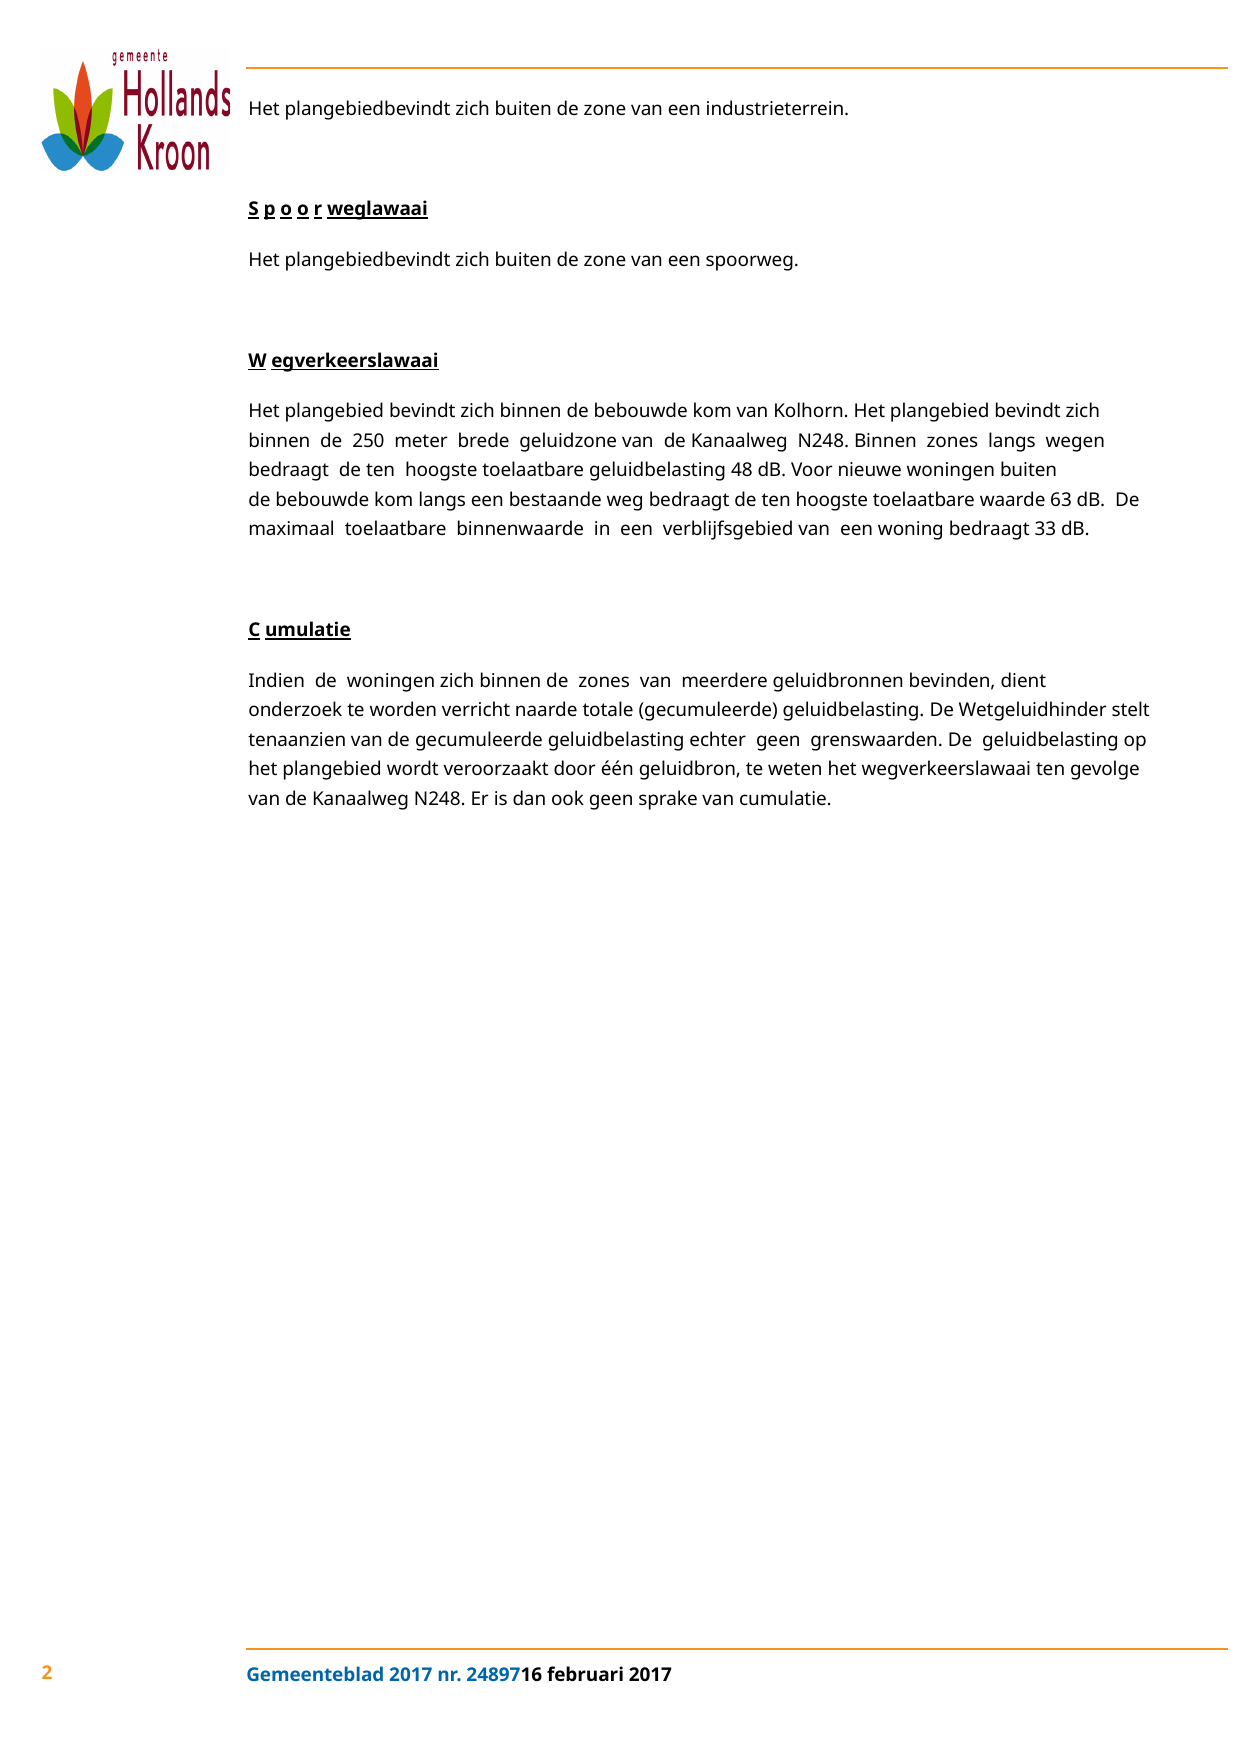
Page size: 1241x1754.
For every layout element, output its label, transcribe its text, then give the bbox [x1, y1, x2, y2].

text Het plangebied bevindt zich binnen de bebouwde kom van Kolhorn. Het plangebied bevindt zich binnen de 250 meter brede geluidzone van de Kanaalweg N248. Binnen zones langs wegen bedraagt de ten hoogste toelaatbare geluidbelasting 48 dB. Voor nieuwe woningen buiten de bebouwde kom langs een bestaande weg bedraagt de ten hoogste toelaatbare waarde 63 dB. De maximaal toelaatbare binnenwaarde in een verblijfsgebied van een woning bedraagt 33 dB. [248, 397, 1152, 541]
text Indien de woningen zich binnen de zones van meerdere geluidbronnen bevinden, dient onderzoek te worden verricht naarde totale (gecumuleerde) geluidbelasting. De Wetgeluidhinder stelt tenaanzien van de gecumuleerde geluidbelasting echter geen grenswaarden. De geluidbelasting op het plangebied wordt veroorzaakt door één geluidbron, te weten het wegverkeerslawaai ten gevolge van de Kanaalweg N248. Er is dan ook geen sprake van cumulatie. [248, 667, 1152, 811]
text W egverkeerslawaai [248, 347, 1152, 373]
picture [41, 47, 231, 172]
text C umulatie [248, 616, 1152, 642]
text Het plangebiedbevindt zich buiten de zone van een industrieterrein. [248, 95, 1152, 121]
text Het plangebiedbevindt zich buiten de zone van een spoorweg. [248, 246, 1152, 272]
text S p o o r weglawaai [248, 196, 1152, 221]
